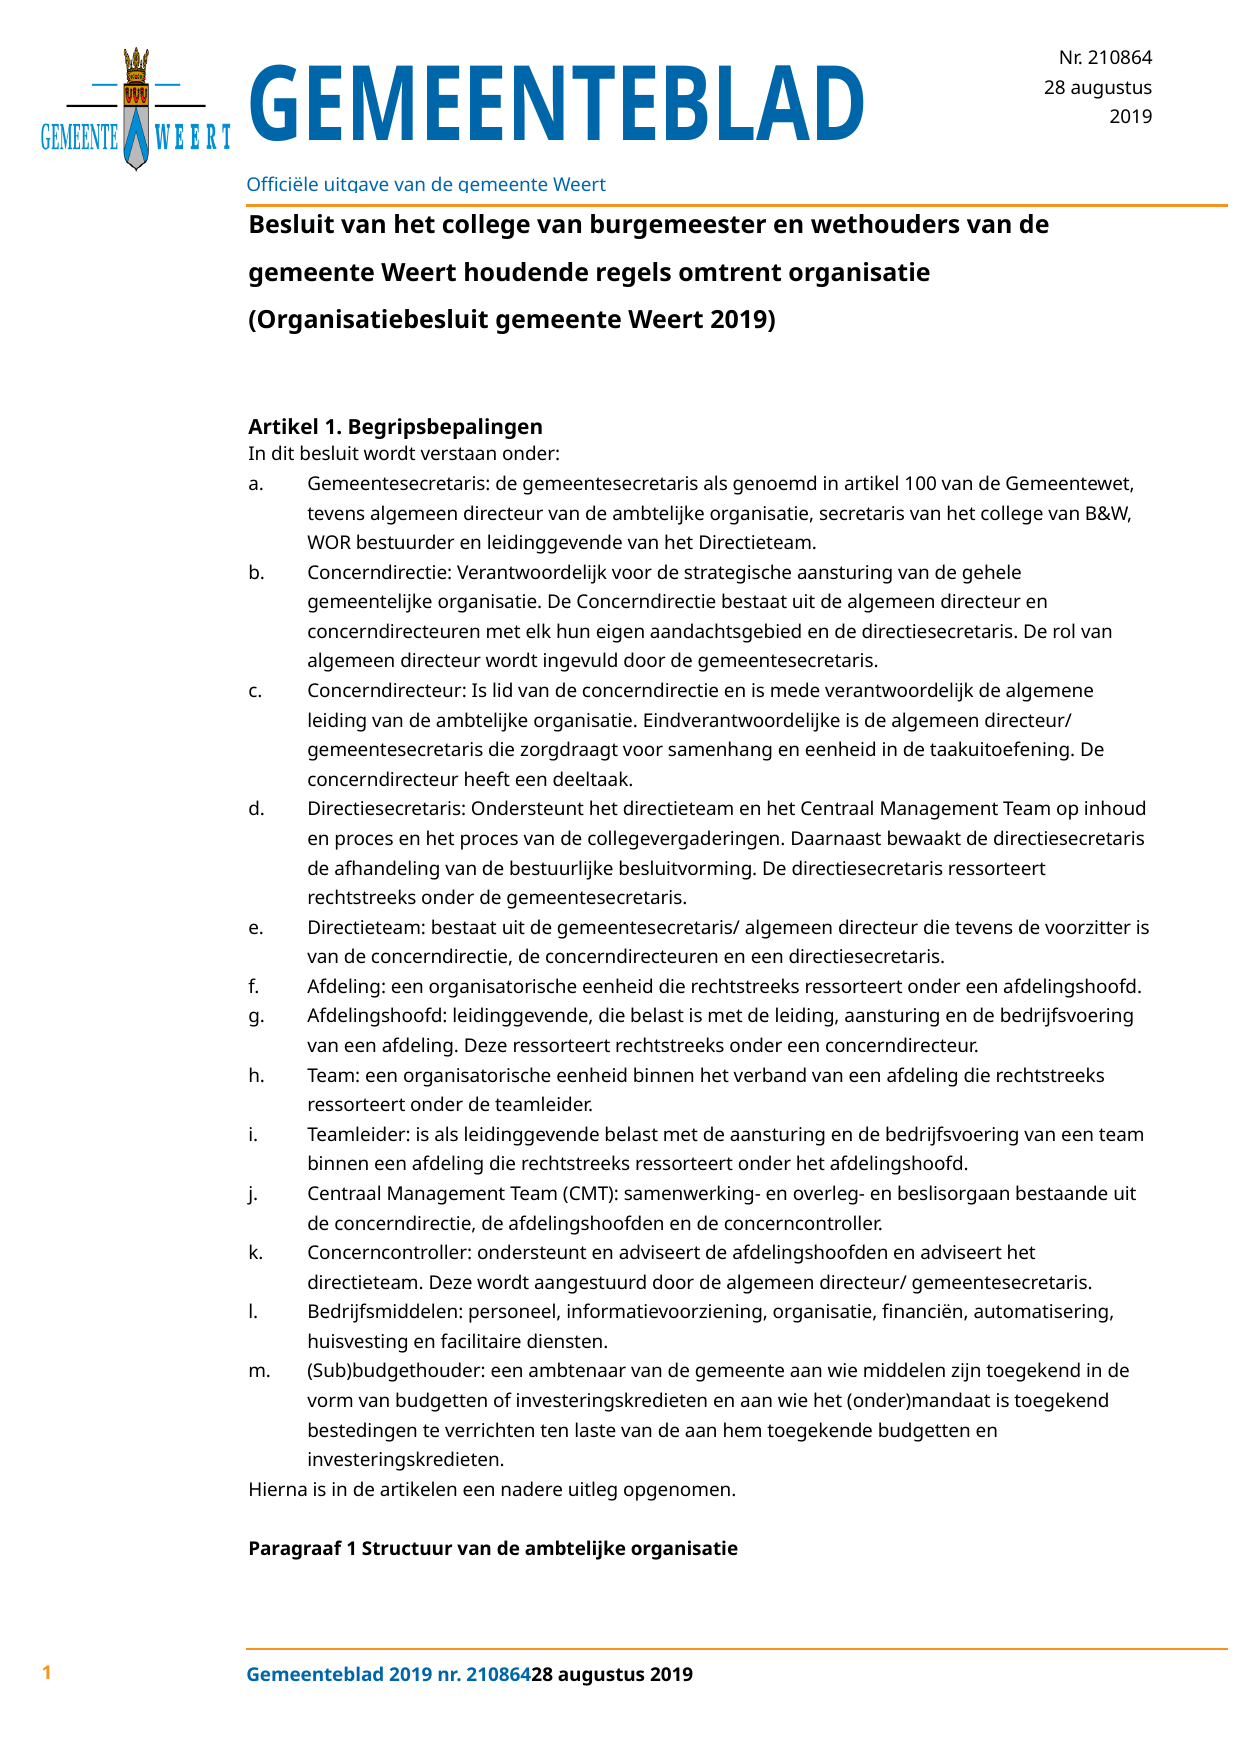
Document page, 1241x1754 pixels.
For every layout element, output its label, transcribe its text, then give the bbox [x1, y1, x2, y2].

picture [41, 47, 231, 172]
list Directieteam: bestaat uit de gemeentesecretaris/ algemeen directeur die tevens de voorzitter is van de concerndirectie, de concerndirecteuren en een directiesecretaris. [248, 914, 1152, 969]
list Afdeling: een organisatorische eenheid die rechtstreeks ressorteert onder een afdelingshoofd. [248, 973, 1152, 999]
list Teamleider: is als leidinggevende belast met de aansturing en de bedrijfsvoering van een team binnen een afdeling die rechtstreeks ressorteert onder het afdelingshoofd. [248, 1121, 1152, 1176]
list Centraal Management Team (CMT): samenwerking- en overleg- en beslisorgaan bestaande uit de concerndirectie, de afdelingshoofden en de concerncontroller. [248, 1180, 1152, 1235]
list Bedrijfsmiddelen: personeel, informatievoorziening, organisatie, financiën, automatisering, huisvesting en facilitaire diensten. [248, 1298, 1152, 1354]
text In dit besluit wordt verstaan onder: [248, 441, 1152, 466]
text Paragraaf 1 Structuur van de ambtelijke organisatie [248, 1535, 1152, 1561]
list Team: een organisatorische eenheid binnen het verband van een afdeling die rechtstreeks ressorteert onder de teamleider. [248, 1062, 1152, 1117]
list Gemeentesecretaris: de gemeentesecretaris als genoemd in artikel 100 van de Gemeentewet, tevens algemeen directeur van de ambtelijke organisatie, secretaris van het college van B&W, WOR bestuurder en leidinggevende van het Directieteam. [248, 470, 1152, 555]
text Artikel 1. Begripsbepalingen [248, 412, 1152, 441]
text Besluit van het college van burgemeester en wethouders van de gemeente Weert houdende regels omtrent organisatie (Organisatiebesluit gemeente Weert 2019) [248, 207, 1152, 336]
list Directiesecretaris: Ondersteunt het directieteam en het Centraal Management Team op inhoud en proces en het proces van de collegevergaderingen. Daarnaast bewaakt de directiesecretaris de afhandeling van de bestuurlijke besluitvorming. De directiesecretaris ressorteert rechtstreeks onder de gemeentesecretaris. [248, 796, 1152, 910]
text Hierna is in de artikelen een nadere uitleg opgenomen. [248, 1476, 1152, 1502]
list Concerndirectie: Verantwoordelijk voor de strategische aansturing van de gehele gemeentelijke organisatie. De Concerndirectie bestaat uit de algemeen directeur en concerndirecteuren met elk hun eigen aandachtsgebied en de directiesecretaris. De rol van algemeen directeur wordt ingevuld door de gemeentesecretaris. [248, 559, 1152, 673]
list Concerndirecteur: Is lid van de concerndirectie en is mede verantwoordelijk de algemene leiding van de ambtelijke organisatie. Eindverantwoordelijke is de algemeen directeur/ gemeentesecretaris die zorgdraagt voor samenhang en eenheid in de taakuitoefening. De concerndirecteur heeft een deeltaak. [248, 677, 1152, 792]
list (Sub)budgethouder: een ambtenaar van de gemeente aan wie middelen zijn toegekend in de vorm van budgetten of investeringskredieten en aan wie het (onder)mandaat is toegekend bestedingen te verrichten ten laste van de aan hem toegekende budgetten en investeringskredieten. [248, 1358, 1152, 1472]
list Concerncontroller: ondersteunt en adviseert de afdelingshoofden en adviseert het directieteam. Deze wordt aangestuurd door de algemeen directeur/ gemeentesecretaris. [248, 1239, 1152, 1294]
list Afdelingshoofd: leidinggevende, die belast is met de leiding, aansturing en de bedrijfsvoering van een afdeling. Deze ressorteert rechtstreeks onder een concerndirecteur. [248, 1003, 1152, 1058]
